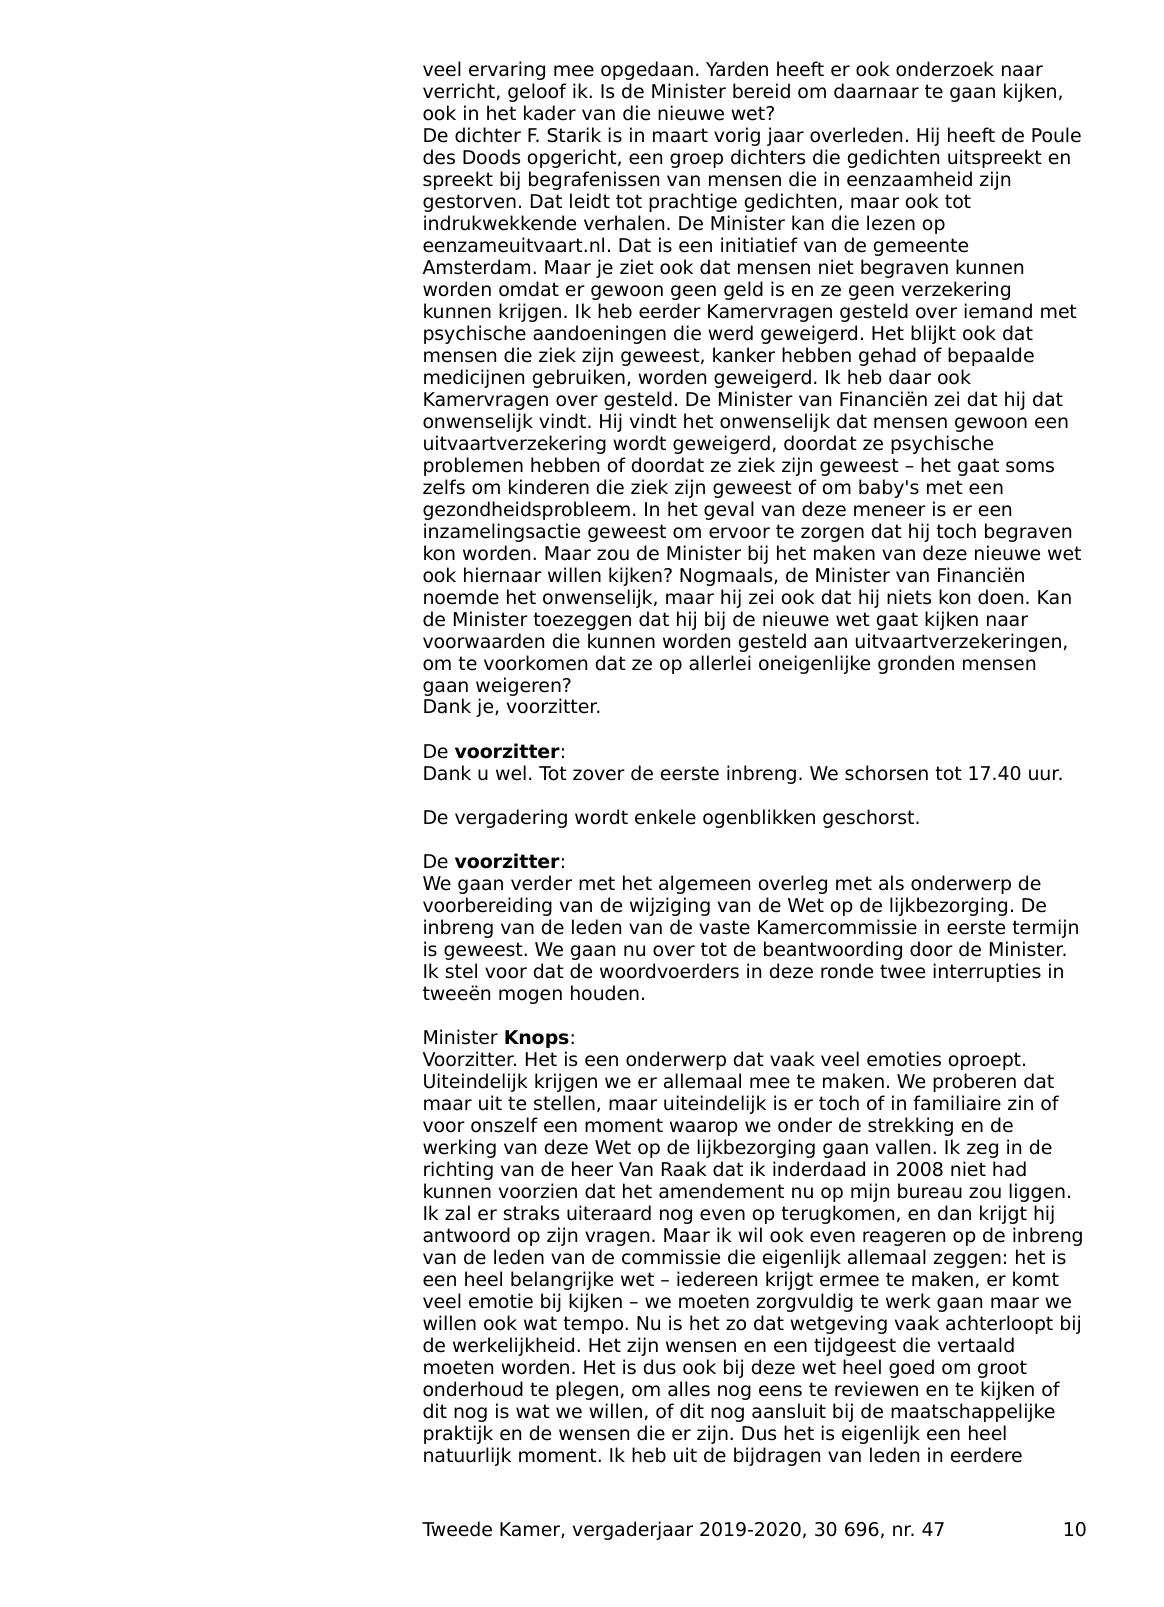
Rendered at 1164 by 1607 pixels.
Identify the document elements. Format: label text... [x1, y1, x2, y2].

text De vergadering wordt enkele ogenblikken geschorst. [422, 807, 1087, 829]
text Dank je, voorzitter. [422, 696, 1087, 718]
text De voorzitter: [422, 851, 1087, 873]
text De dichter F. Starik is in maart vorig jaar overleden. Hij heeft de Poule des Doods opgericht, een groep dichters die gedichten uitspreekt en spreekt bij begrafenissen van mensen die in eenzaamheid zijn gestorven. Dat leidt tot prachtige gedichten, maar ook tot indrukwekkende verhalen. De Minister kan die lezen op eenzameuitvaart.nl. Dat is een initiatief van de gemeente Amsterdam. Maar je ziet ook dat mensen niet begraven kunnen worden omdat er gewoon geen geld is en ze geen verzekering kunnen krijgen. Ik heb eerder Kamervragen gesteld over iemand met psychische aandoeningen die werd geweigerd. Het blijkt ook dat mensen die ziek zijn geweest, kanker hebben gehad of bepaalde medicijnen gebruiken, worden geweigerd. Ik heb daar ook Kamervragen over gesteld. De Minister van Financiën zei dat hij dat onwenselijk vindt. Hij vindt het onwenselijk dat mensen gewoon een uitvaartverzekering wordt geweigerd, doordat ze psychische problemen hebben of doordat ze ziek zijn geweest – het gaat soms zelfs om kinderen die ziek zijn geweest of om baby's met een gezondheidsprobleem. In het geval van deze meneer is er een inzamelingsactie geweest om ervoor te zorgen dat hij toch begraven kon worden. Maar zou de Minister bij het maken van deze nieuwe wet ook hiernaar willen kijken? Nogmaals, de Minister van Financiën noemde het onwenselijk, maar hij zei ook dat hij niets kon doen. Kan de Minister toezeggen dat hij bij de nieuwe wet gaat kijken naar voorwaarden die kunnen worden gesteld aan uitvaartverzekeringen, om te voorkomen dat ze op allerlei oneigenlijke gronden mensen gaan weigeren? [422, 125, 1087, 696]
text De voorzitter: [422, 741, 1087, 763]
text Minister Knops: [422, 1027, 1087, 1049]
text Dank u wel. Tot zover de eerste inbreng. We schorsen tot 17.40 uur. [422, 763, 1087, 784]
text We gaan verder met het algemeen overleg met als onderwerp de voorbereiding van de wijziging van de Wet op de lijkbezorging. De inbreng van de leden van de vaste Kamercommissie in eerste termijn is geweest. We gaan nu over tot de beantwoording door de Minister. Ik stel voor dat de woordvoerders in deze ronde twee interrupties in tweeën mogen houden. [422, 873, 1087, 1005]
text veel ervaring mee opgedaan. Yarden heeft er ook onderzoek naar verricht, geloof ik. Is de Minister bereid om daarnaar te gaan kijken, ook in het kader van die nieuwe wet? [422, 59, 1087, 125]
text Voorzitter. Het is een onderwerp dat vaak veel emoties oproept. Uiteindelijk krijgen we er allemaal mee te maken. We proberen dat maar uit te stellen, maar uiteindelijk is er toch of in familiaire zin of voor onszelf een moment waarop we onder de strekking en de werking van deze Wet op de lijkbezorging gaan vallen. Ik zeg in de richting van de heer Van Raak dat ik inderdaad in 2008 niet had kunnen voorzien dat het amendement nu op mijn bureau zou liggen. Ik zal er straks uiteraard nog even op terugkomen, en dan krijgt hij antwoord op zijn vragen. Maar ik wil ook even reageren op de inbreng van de leden van de commissie die eigenlijk allemaal zeggen: het is een heel belangrijke wet – iedereen krijgt ermee te maken, er komt veel emotie bij kijken – we moeten zorgvuldig te werk gaan maar we willen ook wat tempo. Nu is het zo dat wetgeving vaak achterloopt bij de werkelijkheid. Het zijn wensen en een tijdgeest die vertaald moeten worden. Het is dus ook bij deze wet heel goed om groot onderhoud te plegen, om alles nog eens te reviewen en te kijken of dit nog is wat we willen, of dit nog aansluit bij de maatschappelijke praktijk en de wensen die er zijn. Dus het is eigenlijk een heel natuurlijk moment. Ik heb uit de bijdragen van leden in eerdere [422, 1049, 1087, 1467]
